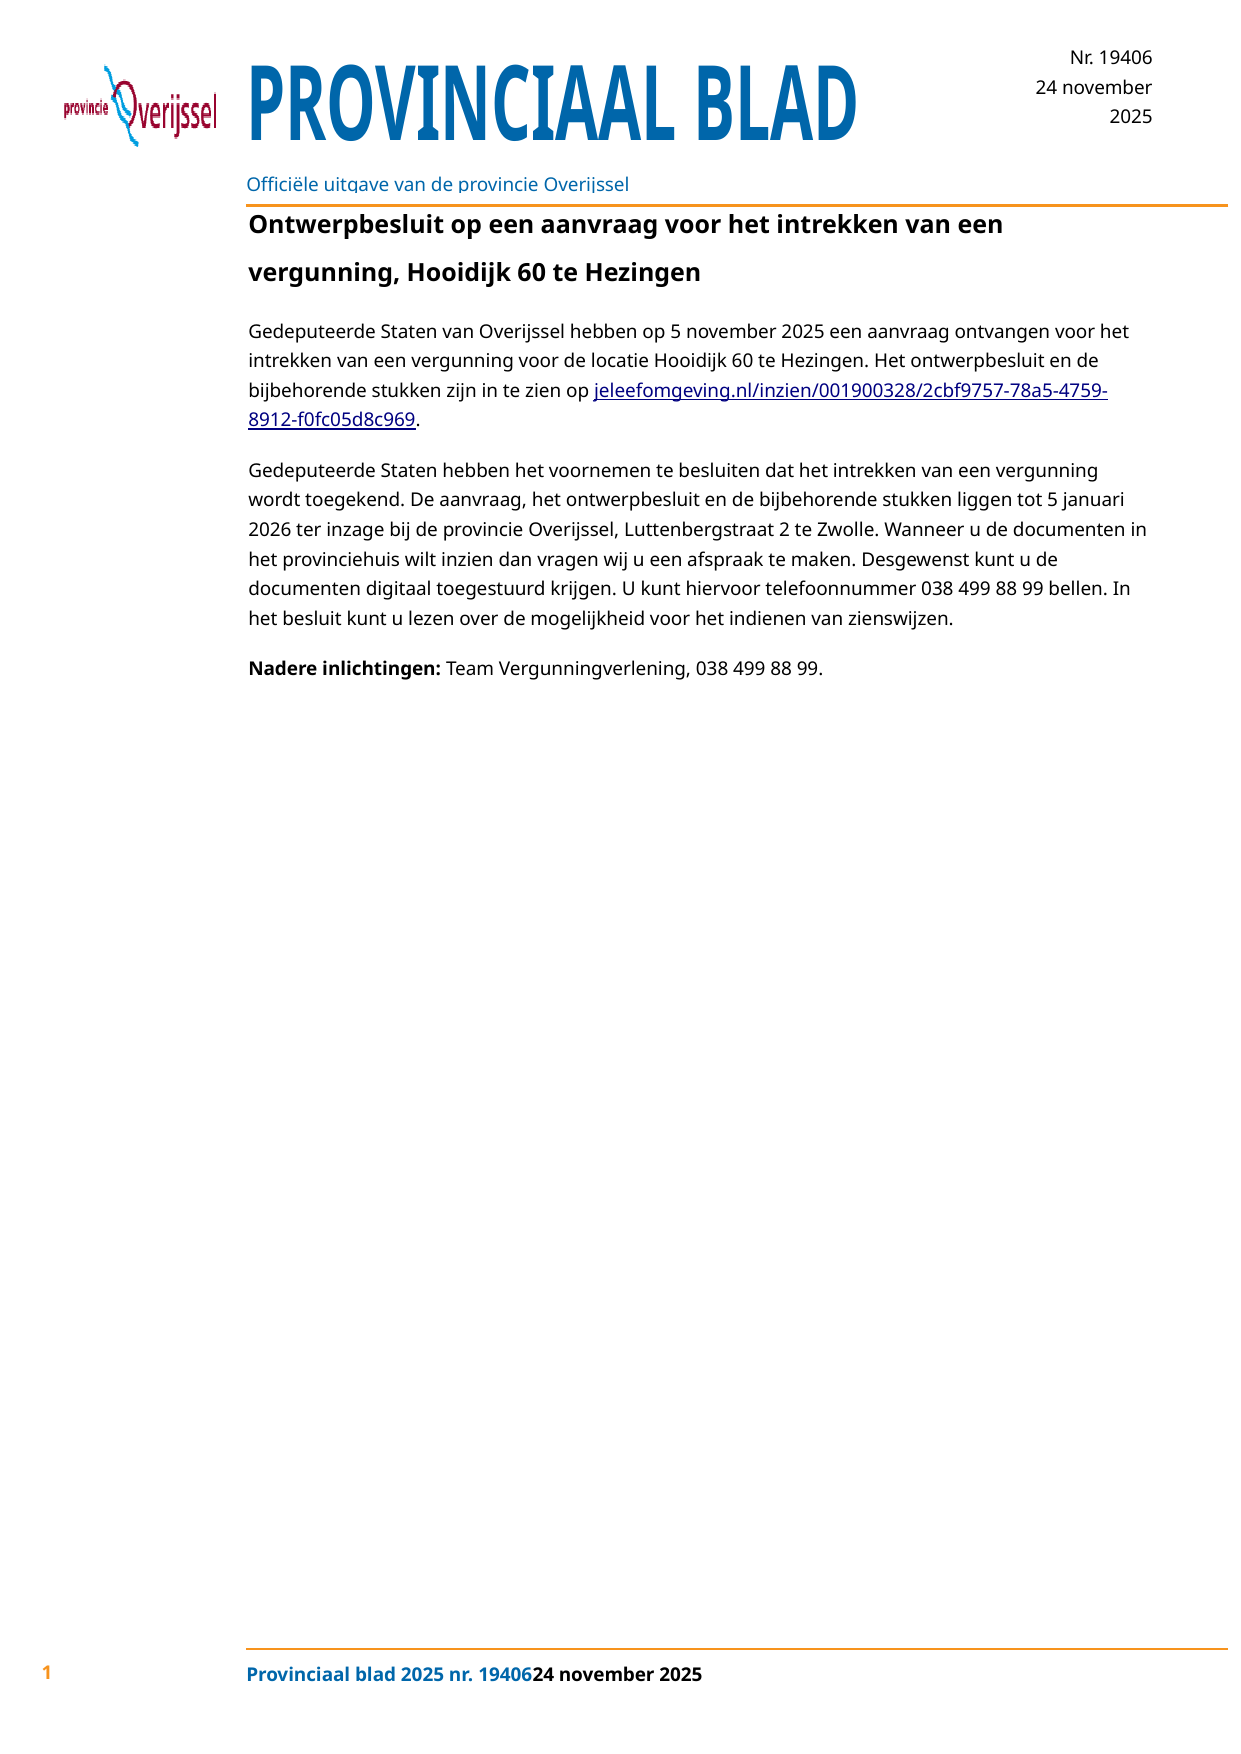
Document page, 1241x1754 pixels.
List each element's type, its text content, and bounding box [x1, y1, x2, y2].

text Gedeputeerde Staten hebben het voornemen te besluiten dat het intrekken van een vergunning wordt toegekend. De aanvraag, het ontwerpbesluit en de bijbehorende stukken liggen tot 5 januari 2026 ter inzage bij de provincie Overijssel, Luttenbergstraat 2 te Zwolle. Wanneer u de documenten in het provinciehuis wilt inzien dan vragen wij u een afspraak te maken. Desgewenst kunt u de documenten digitaal toegestuurd krijgen. U kunt hiervoor telefoonnummer 038 499 88 99 bellen. In het besluit kunt u lezen over de mogelijkheid voor het indienen van zienswijzen. [248, 457, 1152, 631]
text Nadere inlichtingen: Team Vergunningverlening, 038 499 88 99. [248, 655, 1152, 681]
text Gedeputeerde Staten van Overijssel hebben op 5 november 2025 een aanvraag ontvangen voor het intrekken van een vergunning voor de locatie Hooidijk 60 te Hezingen. Het ontwerpbesluit en de bijbehorende stukken zijn in te zien op jeleefomgeving.nl/inzien/001900328/2cbf9757-78a5-4759-8912-f0fc05d8c969. [248, 318, 1152, 432]
text Ontwerpbesluit op een aanvraag voor het intrekken van een vergunning, Hooidijk 60 te Hezingen [248, 207, 1152, 288]
picture [41, 47, 231, 172]
